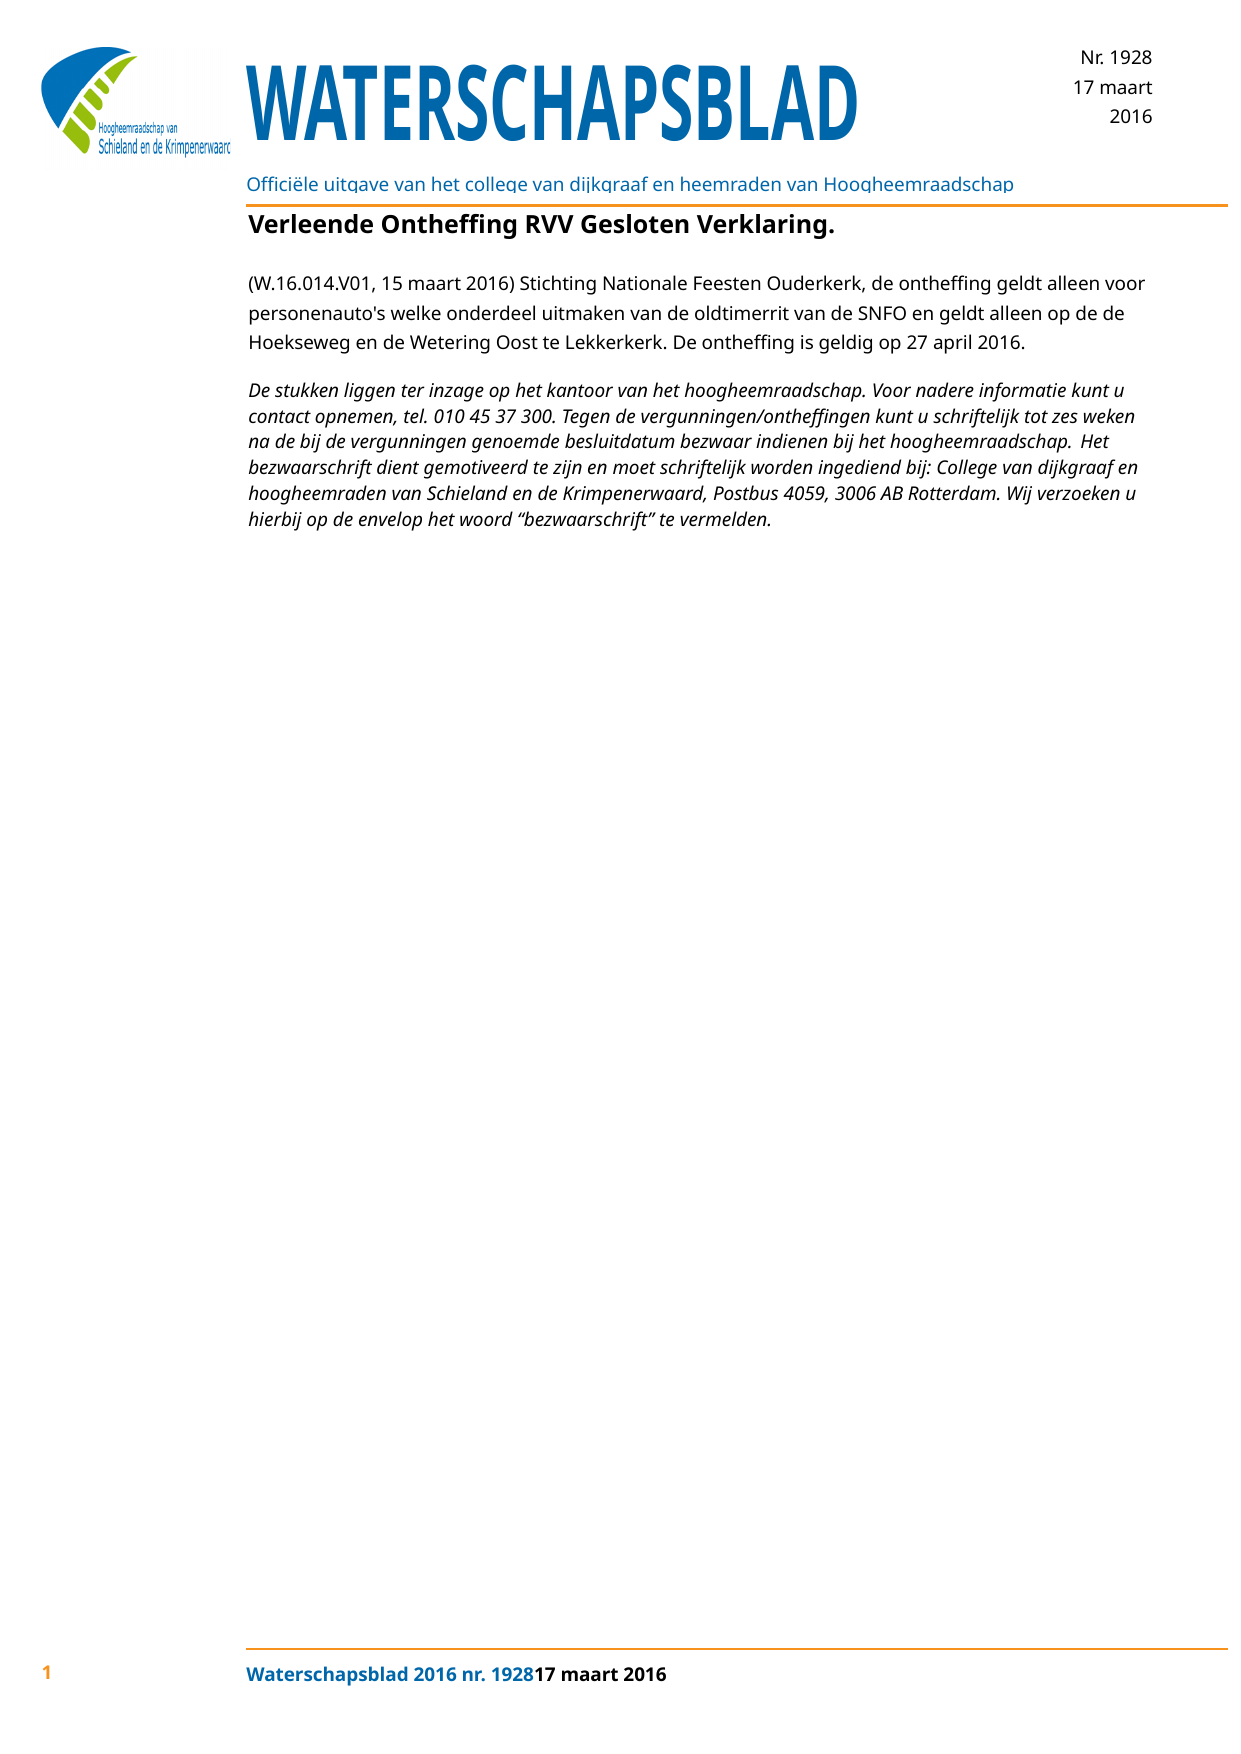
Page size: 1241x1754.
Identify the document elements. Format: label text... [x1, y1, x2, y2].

text Verleende Ontheffing RVV Gesloten Verklaring. [248, 207, 1152, 241]
text (W.16.014.V01, 15 maart 2016) Stichting Nationale Feesten Ouderkerk, de ontheffing geldt alleen voor personenauto's welke onderdeel uitmaken van de oldtimerrit van de SNFO en geldt alleen op de de Hoekseweg en de Wetering Oost te Lekkerkerk. De ontheffing is geldig op 27 april 2016. [248, 270, 1152, 355]
text De stukken liggen ter inzage op het kantoor van het hoogheemraadschap. Voor nadere informatie kunt u contact opnemen, tel. 010 45 37 300. Tegen de vergunningen/ontheffingen kunt u schriftelijk tot zes weken na de bij de vergunningen genoemde besluitdatum bezwaar indienen bij het hoogheemraadschap. Het bezwaarschrift dient gemotiveerd te zijn en moet schriftelijk worden ingediend bij: College van dijkgraaf en hoogheemraden van Schieland en de Krimpenerwaard, Postbus 4059, 3006 AB Rotterdam. Wij verzoeken u hierbij op de envelop het woord “bezwaarschrift” te vermelden. [248, 377, 1152, 532]
picture [41, 47, 231, 172]
